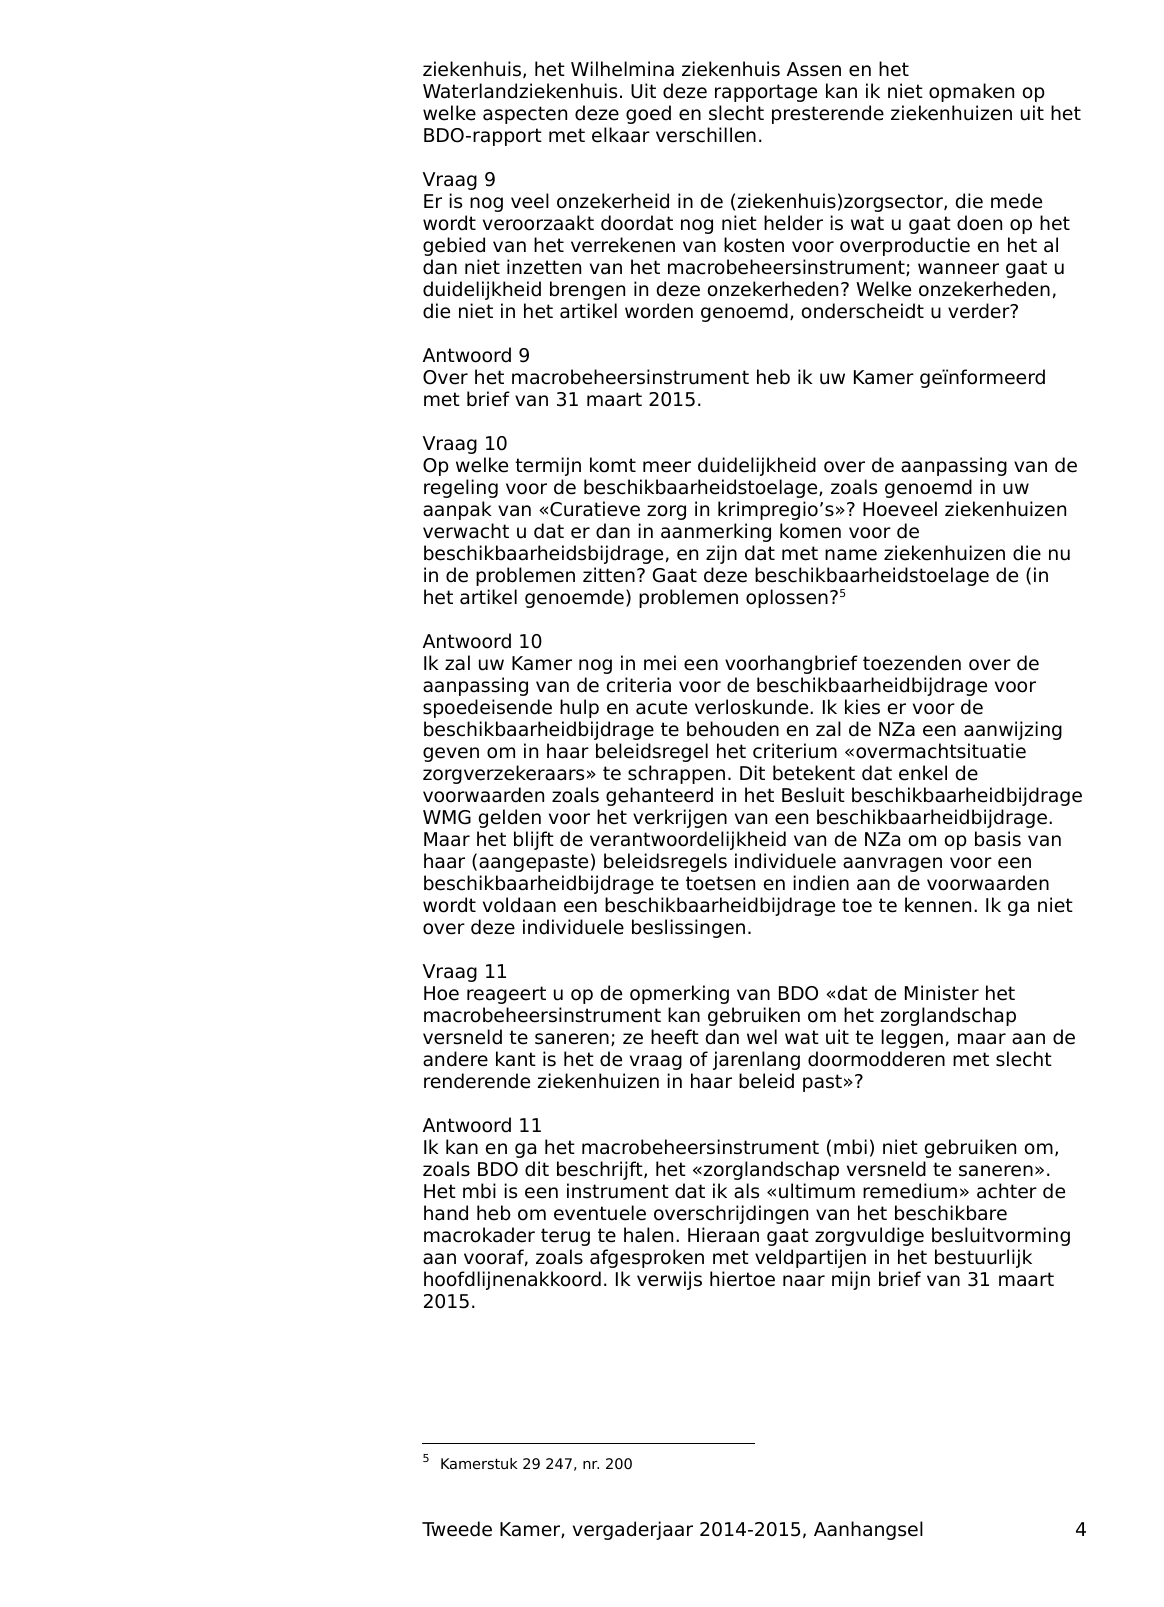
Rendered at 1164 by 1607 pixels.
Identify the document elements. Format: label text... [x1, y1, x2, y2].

text Op welke termijn komt meer duidelijkheid over de aanpassing van de regeling voor de beschikbaarheidstoelage, zoals genoemd in uw aanpak van «Curatieve zorg in krimpregio’s»? Hoeveel ziekenhuizen verwacht u dat er dan in aanmerking komen voor de beschikbaarheidsbijdrage, en zijn dat met name ziekenhuizen die nu in de problemen zitten? Gaat deze beschikbaarheidstoelage de (in het artikel genoemde) problemen oplossen? [422, 455, 1087, 609]
text Hoe reageert u op de opmerking van BDO «dat de Minister het macrobeheersinstrument kan gebruiken om het zorglandschap versneld te saneren; ze heeft dan wel wat uit te leggen, maar aan de andere kant is het de vraag of jarenlang doormodderen met slecht renderende ziekenhuizen in haar beleid past»? [422, 983, 1087, 1093]
text Vraag 11 [422, 961, 1087, 983]
text ziekenhuis, het Wilhelmina ziekenhuis Assen en het Waterlandziekenhuis. Uit deze rapportage kan ik niet opmaken op welke aspecten deze goed en slecht presterende ziekenhuizen uit het BDO-rapport met elkaar verschillen. [422, 59, 1087, 147]
text Ik zal uw Kamer nog in mei een voorhangbrief toezenden over de aanpassing van de criteria voor de beschikbaarheidbijdrage voor spoedeisende hulp en acute verloskunde. Ik kies er voor de beschikbaarheidbijdrage te behouden en zal de NZa een aanwijzing geven om in haar beleidsregel het criterium «overmachtsituatie zorgverzekeraars» te schrappen. Dit betekent dat enkel de voorwaarden zoals gehanteerd in het Besluit beschikbaarheidbijdrage WMG gelden voor het verkrijgen van een beschikbaarheidbijdrage. Maar het blijft de verantwoordelijkheid van de NZa om op basis van haar (aangepaste) beleidsregels individuele aanvragen voor een beschikbaarheidbijdrage te toetsen en indien aan de voorwaarden wordt voldaan een beschikbaarheidbijdrage toe te kennen. Ik ga niet over deze individuele beslissingen. [422, 653, 1087, 939]
text Antwoord 9 [422, 345, 1087, 367]
text Ik kan en ga het macrobeheersinstrument (mbi) niet gebruiken om, zoals BDO dit beschrijft, het «zorglandschap versneld te saneren». Het mbi is een instrument dat ik als «ultimum remedium» achter de hand heb om eventuele overschrijdingen van het beschikbare macrokader terug te halen. Hieraan gaat zorgvuldige besluitvorming aan vooraf, zoals afgesproken met veldpartijen in het bestuurlijk hoofdlijnenakkoord. Ik verwijs hiertoe naar mijn brief van 31 maart 2015. [422, 1137, 1087, 1313]
text Er is nog veel onzekerheid in de (ziekenhuis)zorgsector, die mede wordt veroorzaakt doordat nog niet helder is wat u gaat doen op het gebied van het verrekenen van kosten voor overproductie en het al dan niet inzetten van het macrobeheersinstrument; wanneer gaat u duidelijkheid brengen in deze onzekerheden? Welke onzekerheden, die niet in het artikel worden genoemd, onderscheidt u verder? [422, 191, 1087, 323]
text Kamerstuk 29 247, nr. 200 [422, 1452, 1087, 1474]
text Vraag 9 [422, 169, 1087, 191]
text Antwoord 11 [422, 1115, 1087, 1137]
text Vraag 10 [422, 433, 1087, 455]
text Antwoord 10 [422, 631, 1087, 653]
text Over het macrobeheersinstrument heb ik uw Kamer geïnformeerd met brief van 31 maart 2015. [422, 367, 1087, 411]
